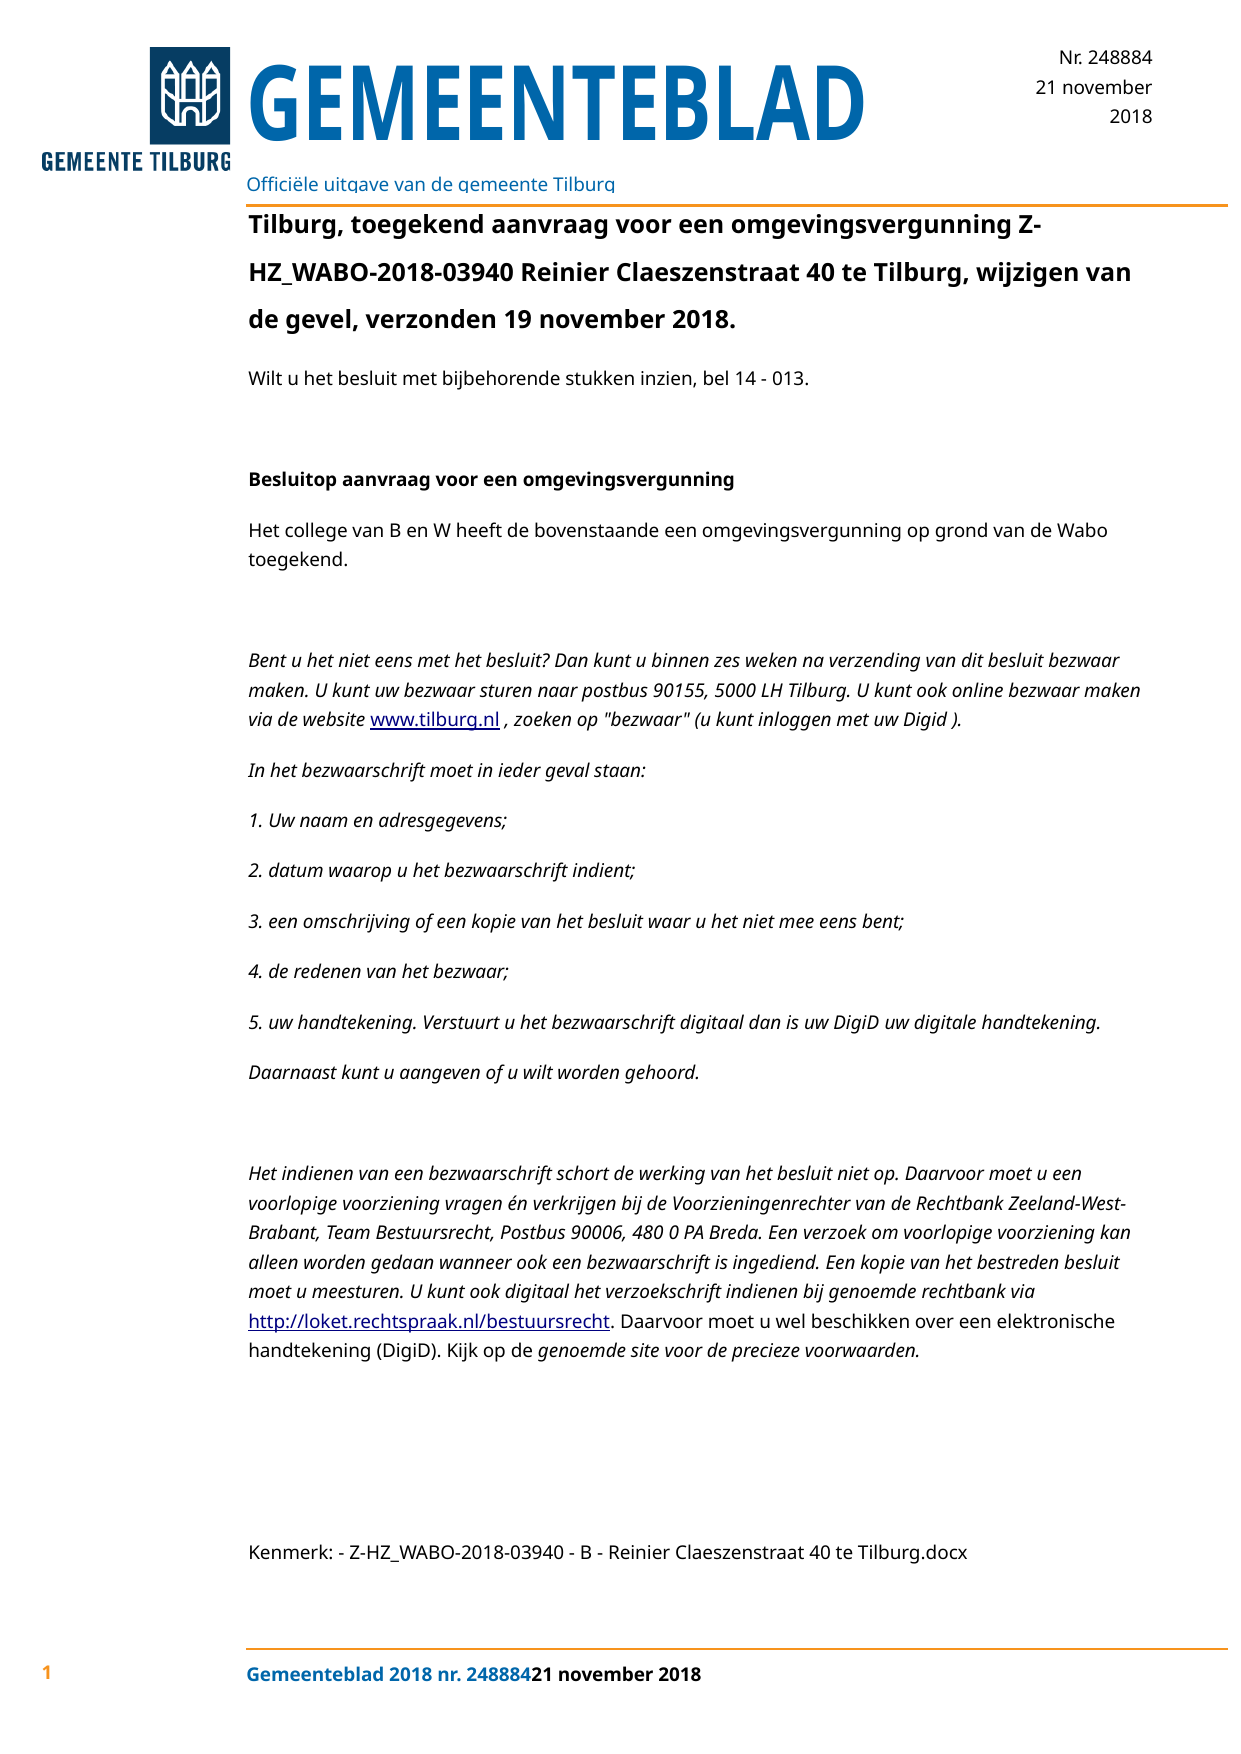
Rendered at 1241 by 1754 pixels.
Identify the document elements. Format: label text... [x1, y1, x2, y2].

text Besluitop aanvraag voor een omgevingsvergunning [248, 466, 1152, 492]
text Daarnaast kunt u aangeven of u wilt worden gehoord. [248, 1059, 1152, 1085]
text 2. datum waarop u het bezwaarschrift indient; [248, 858, 1152, 883]
text In het bezwaarschrift moet in ieder geval staan: [248, 757, 1152, 782]
text Wilt u het besluit met bijbehorende stukken inzien, bel 14 - 013. [248, 366, 1152, 391]
text 5. uw handtekening. Verstuurt u het bezwaarschrift digitaal dan is uw DigiD uw digitale handtekening. [248, 1009, 1152, 1034]
text Bent u het niet eens met het besluit? Dan kunt u binnen zes weken na verzending van dit besluit bezwaar maken. U kunt uw bezwaar sturen naar postbus 90155, 5000 LH Tilburg. U kunt ook online bezwaar maken via de website www.tilburg.nl , zoeken op "bezwaar" (u kunt inloggen met uw Digid ). [248, 647, 1152, 732]
text 4. de redenen van het bezwaar; [248, 958, 1152, 984]
text Kenmerk: - Z-HZ_WABO-2018-03940 - B - Reinier Claeszenstraat 40 te Tilburg.docx [248, 1539, 1152, 1565]
text Tilburg, toegekend aanvraag voor een omgevingsvergunning Z-HZ_WABO-2018-03940 Reinier Claeszenstraat 40 te Tilburg, wijzigen van de gevel, verzonden 19 november 2018. [248, 207, 1152, 336]
picture [41, 47, 231, 172]
text 3. een omschrijving of een kopie van het besluit waar u het niet mee eens bent; [248, 908, 1152, 934]
text 1. Uw naam en adresgegevens; [248, 807, 1152, 833]
text Het indienen van een bezwaarschrift schort de werking van het besluit niet op. Daarvoor moet u een voorlopige voorziening vragen én verkrijgen bij de Voorzieningenrechter van de Rechtbank Zeeland-West-Brabant, Team Bestuursrecht, Postbus 90006, 480 0 PA Breda. Een verzoek om voorlopige voorziening kan alleen worden gedaan wanneer ook een bezwaarschrift is ingediend. Een kopie van het bestreden besluit moet u meesturen. U kunt ook digitaal het verzoekschrift indienen bij genoemde rechtbank via http://loket.rechtspraak.nl/bestuursrecht. Daarvoor moet u wel beschikken over een elektronische handtekening (DigiD). Kijk op de genoemde site voor de precieze voorwaarden. [248, 1160, 1152, 1363]
text Het college van B en W heeft de bovenstaande een omgevingsvergunning op grond van de Wabo toegekend. [248, 517, 1152, 572]
